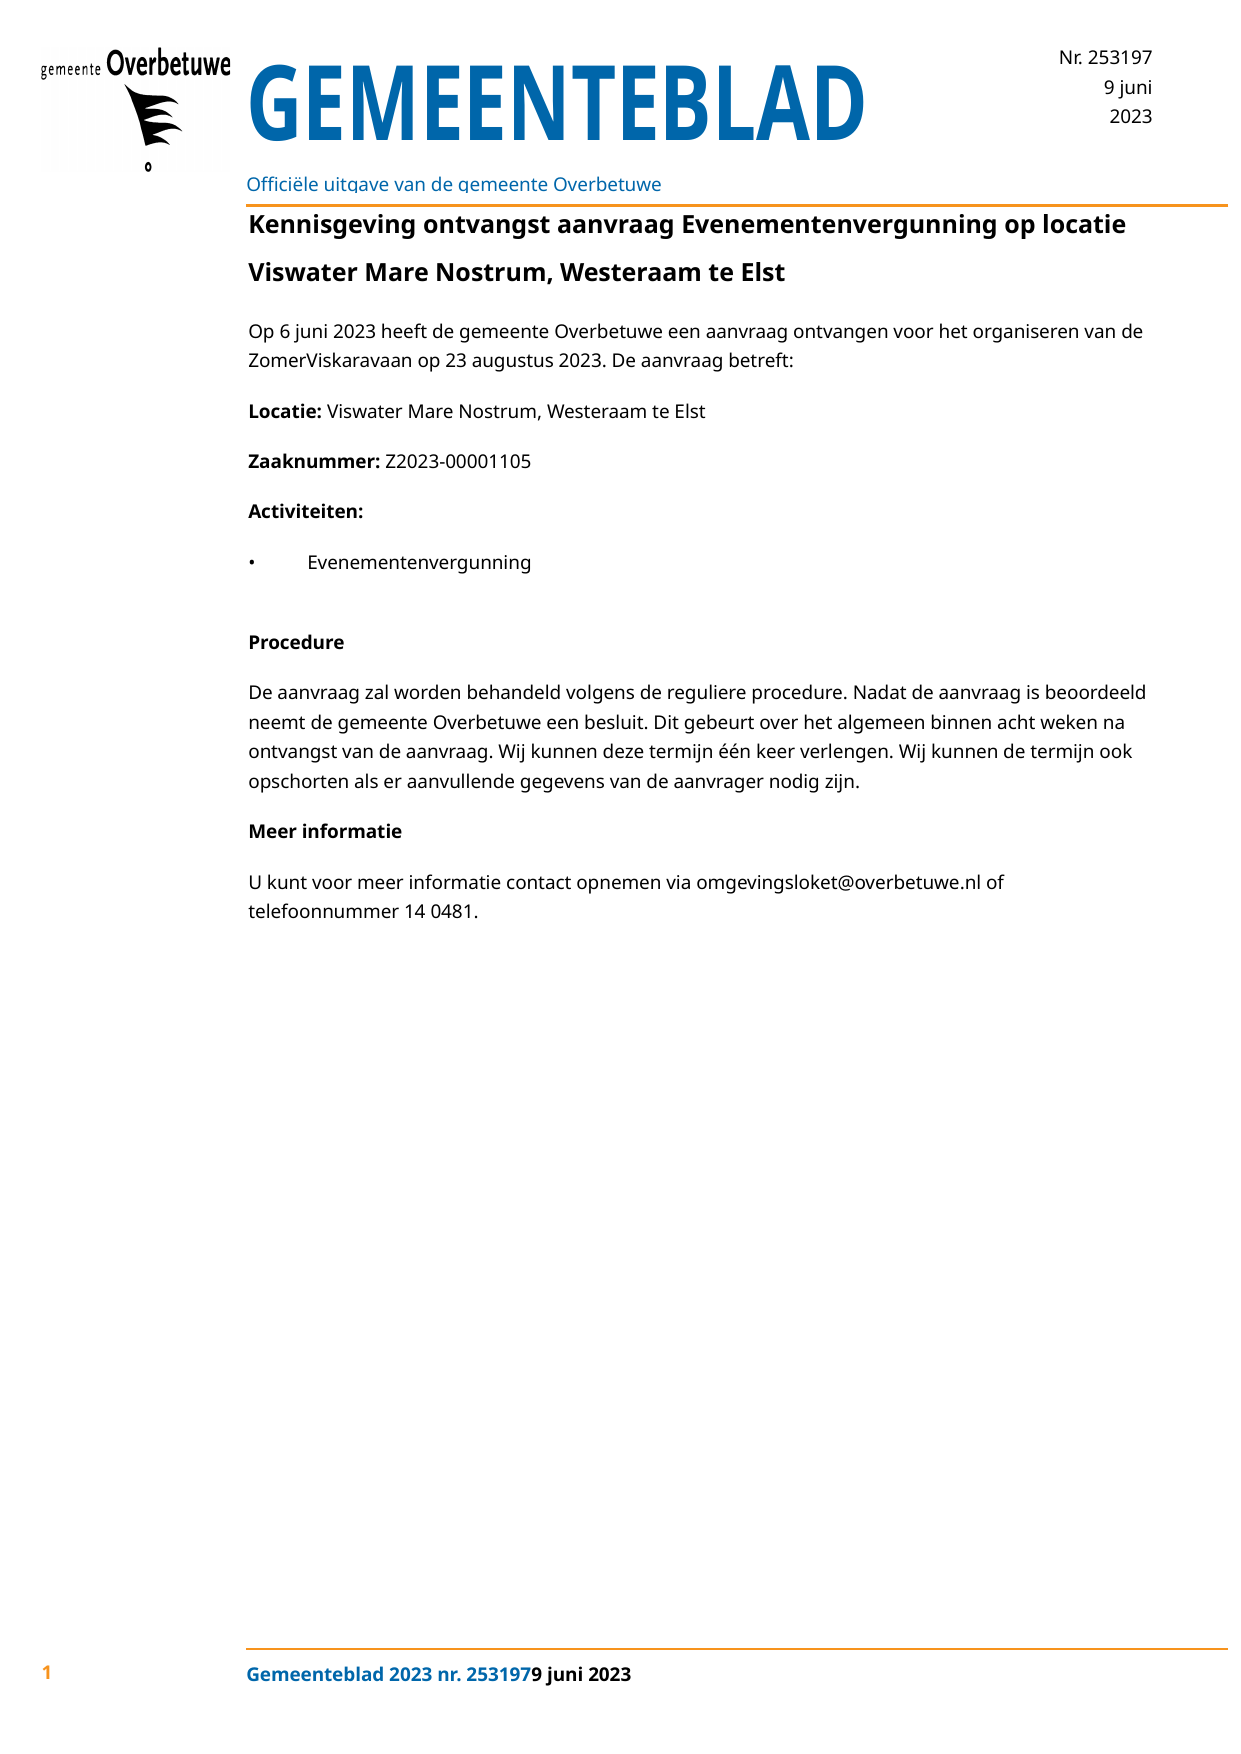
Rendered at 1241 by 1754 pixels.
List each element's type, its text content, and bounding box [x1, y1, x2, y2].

text Locatie: Viswater Mare Nostrum, Westeraam te Elst [248, 398, 1152, 424]
list Evenementenvergunning [248, 549, 1152, 575]
text Meer informatie [248, 819, 1152, 844]
picture [41, 47, 231, 172]
text Kennisgeving ontvangst aanvraag Evenementenvergunning op locatie Viswater Mare Nostrum, Westeraam te Elst [248, 207, 1152, 288]
text De aanvraag zal worden behandeld volgens de reguliere procedure. Nadat de aanvraag is beoordeeld neemt de gemeente Overbetuwe een besluit. Dit gebeurt over het algemeen binnen acht weken na ontvangst van de aanvraag. Wij kunnen deze termijn één keer verlengen. Wij kunnen de termijn ook opschorten als er aanvullende gegevens van de aanvrager nodig zijn. [248, 679, 1152, 794]
text Activiteiten: [248, 499, 1152, 524]
text Op 6 juni 2023 heeft de gemeente Overbetuwe een aanvraag ontvangen voor het organiseren van de ZomerViskaravaan op 23 augustus 2023. De aanvraag betreft: [248, 318, 1152, 373]
text U kunt voor meer informatie contact opnemen via omgevingsloket@overbetuwe.nl of telefoonnummer 14 0481. [248, 869, 1152, 924]
text Zaaknummer: Z2023-00001105 [248, 448, 1152, 474]
text Procedure [248, 629, 1152, 655]
